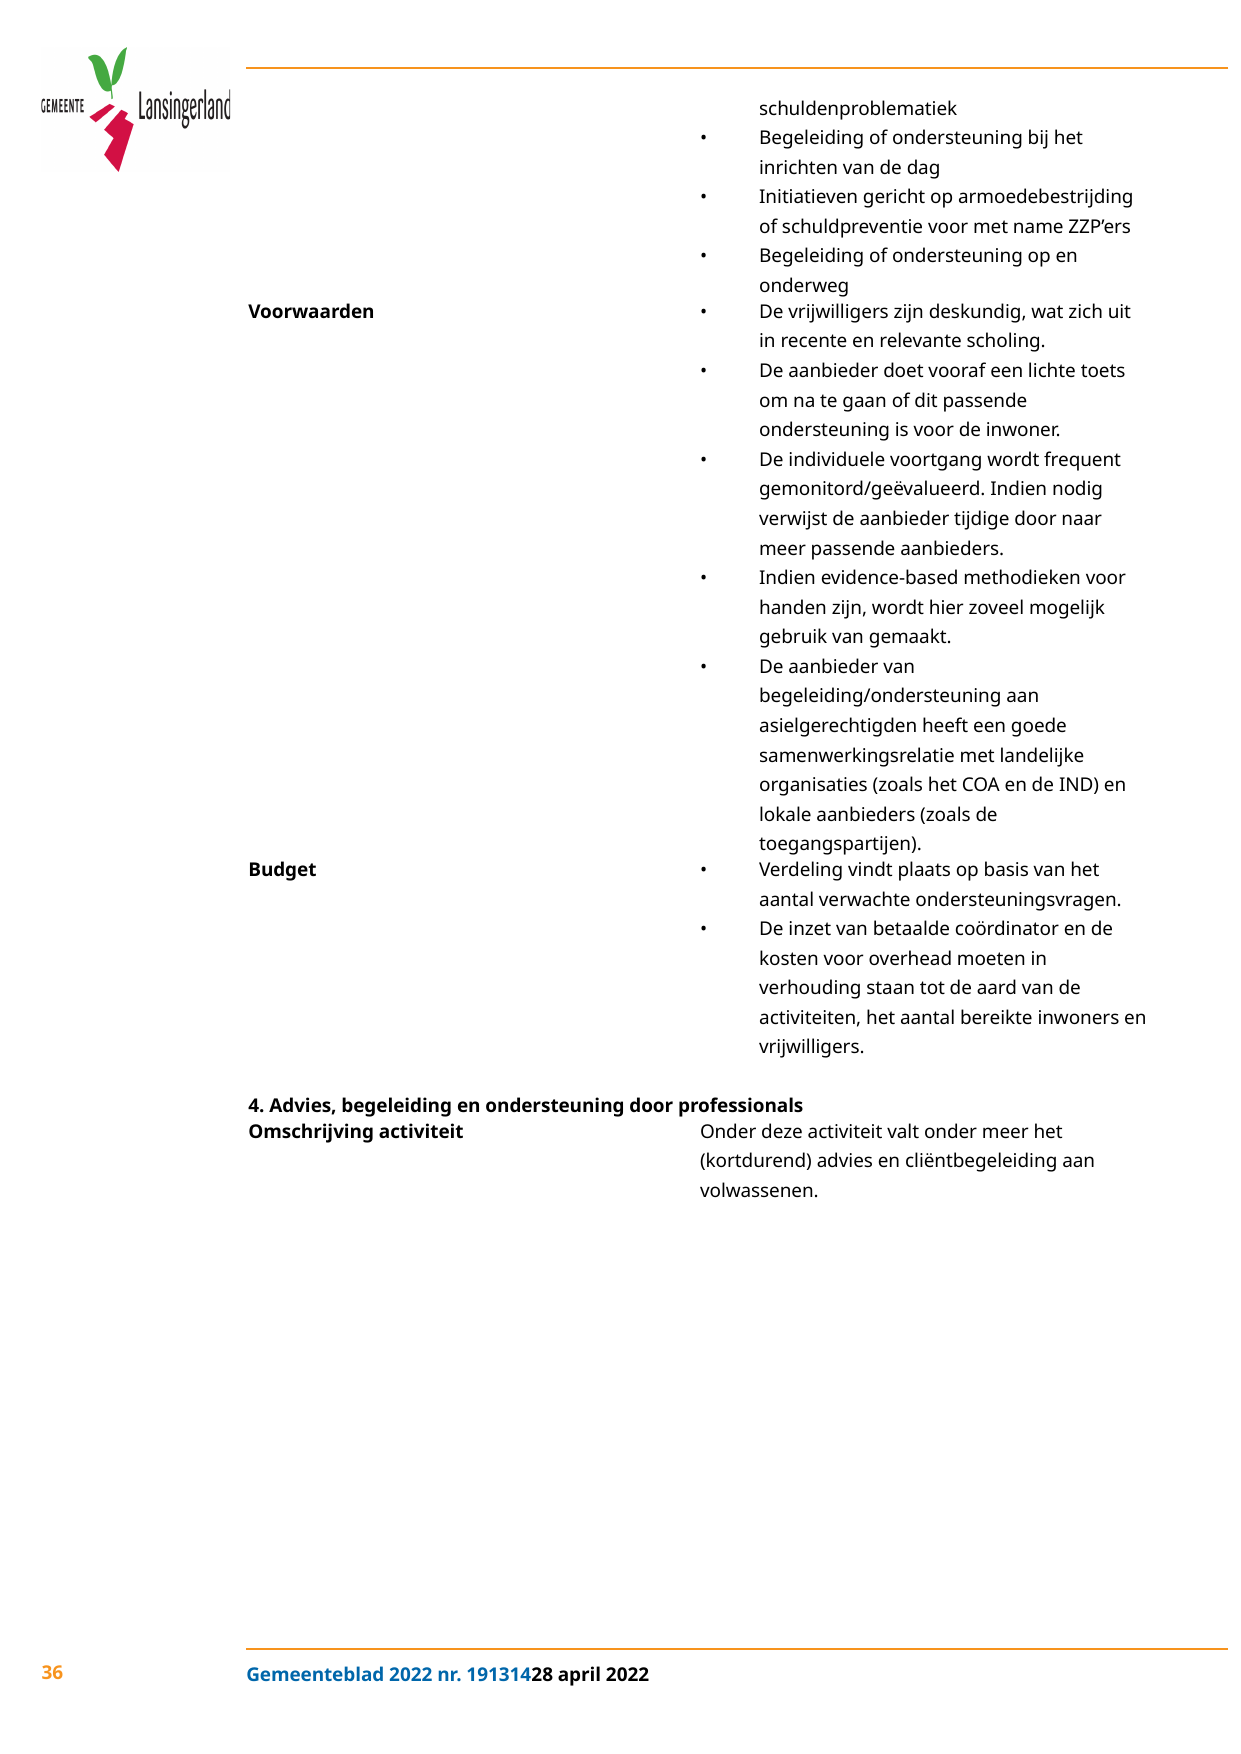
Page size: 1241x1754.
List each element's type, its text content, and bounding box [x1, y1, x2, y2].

table_cell De vrijwilligers zijn deskundig, wat zich uit in recente en relevante scholing. De aanbieder doet vooraf een lichte toets om na te gaan of dit passende ondersteuning is voor de inwoner. De individuele voortgang wordt frequent gemonitord/geëvalueerd. Indien nodig verwijst de aanbieder tijdige door naar meer passende aanbieders. Indien evidence-based methodieken voor handen zijn, wordt hier zoveel mogelijk gebruik van gemaakt. De aanbieder van begeleiding/ondersteuning aan asielgerechtigden heeft een goede samenwerkingsrelatie met landelijke organisaties (zoals het COA en de IND) en lokale aanbieders (zoals de toegangspartijen). [700, 298, 1152, 856]
table_cell [248, 95, 700, 298]
table_cell Verdeling vindt plaats op basis van het aantal verwachte ondersteuningsvragen. De inzet van betaalde coördinator en de kosten voor overhead moeten in verhouding staan tot de aard van de activiteiten, het aantal bereikte inwoners en vrijwilligers. [700, 856, 1152, 1059]
table_cell Voorwaarden [248, 298, 700, 856]
table_cell Omschrijving activiteit [248, 1118, 700, 1203]
picture [41, 47, 231, 172]
table_cell Onder deze activiteit valt onder meer het (kortdurend) advies en cliëntbegeleiding aan volwassenen. [700, 1118, 1152, 1203]
table_header 4. Advies, begeleiding en ondersteuning door professionals [248, 1093, 1152, 1118]
table_cell schuldenproblematiek Begeleiding of ondersteuning bij het inrichten van de dag Initiatieven gericht op armoedebestrijding of schuldpreventie voor met name ZZP’ers Begeleiding of ondersteuning op en onderweg [700, 95, 1152, 298]
table_cell Budget [248, 856, 700, 1059]
